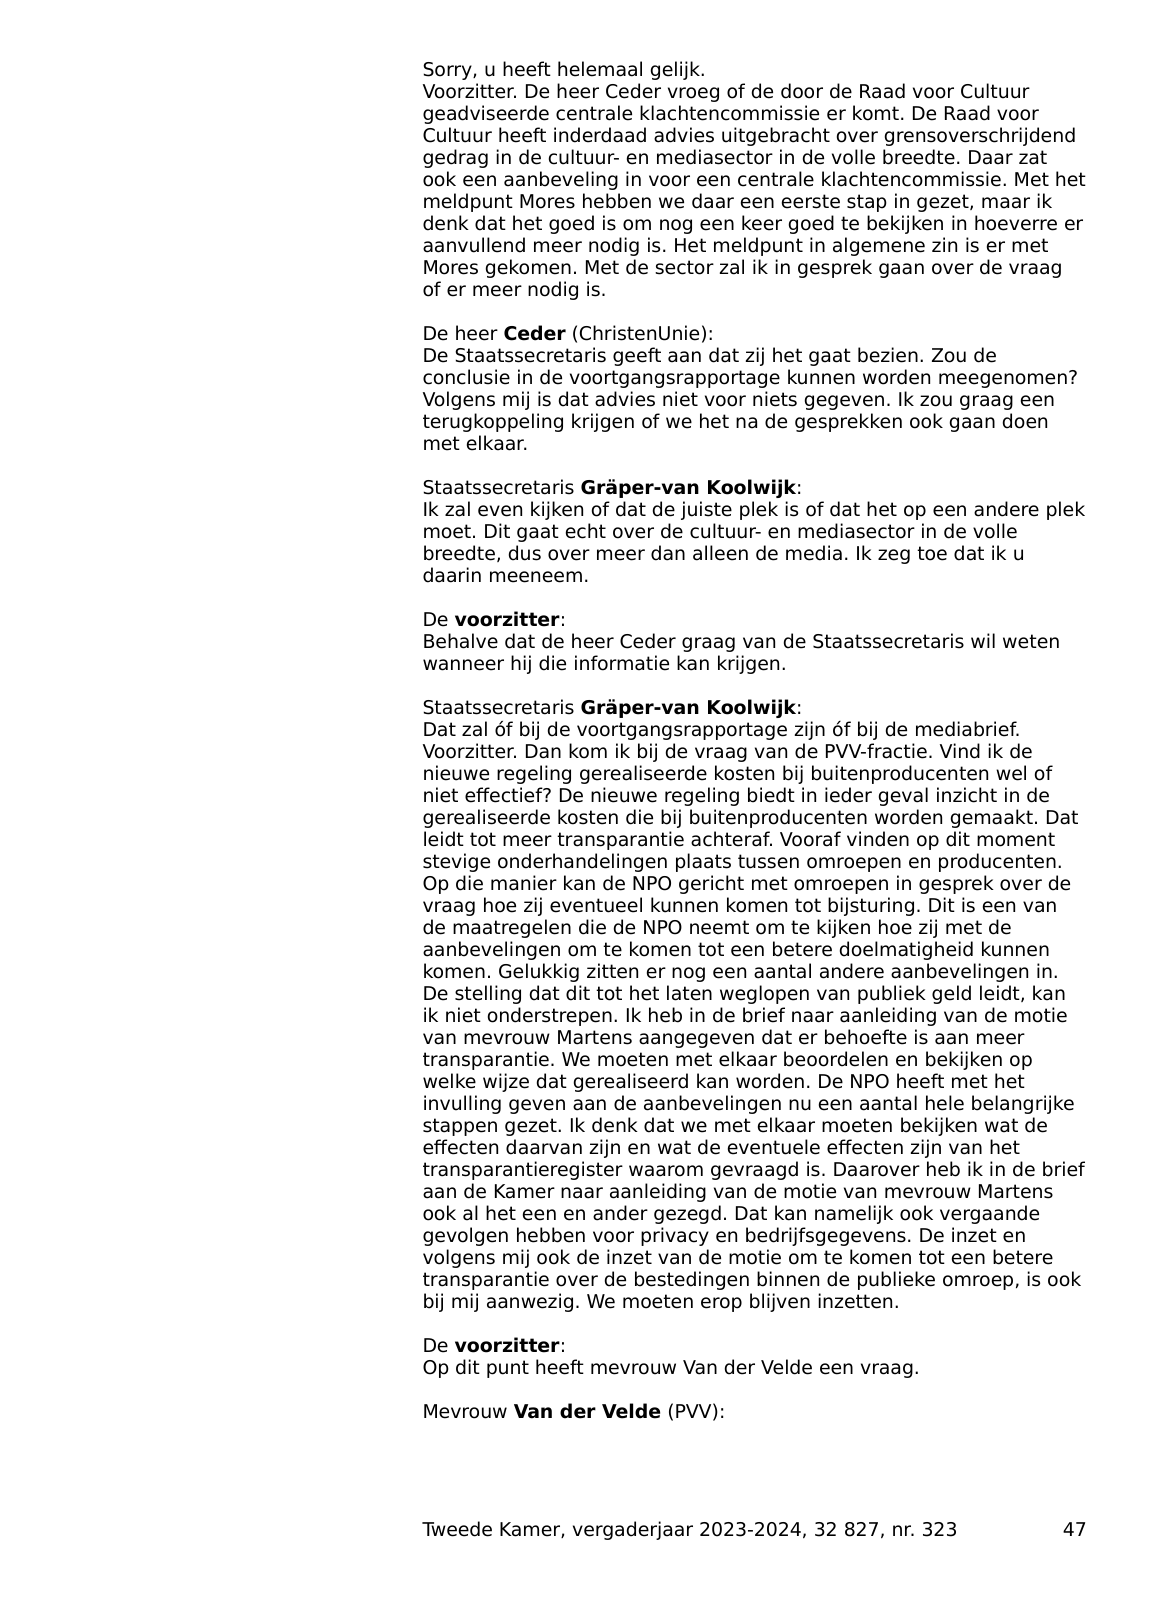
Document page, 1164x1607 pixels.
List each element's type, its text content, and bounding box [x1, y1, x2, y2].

text Mevrouw Van der Velde (PVV): [422, 1401, 1087, 1423]
text Op dit punt heeft mevrouw Van der Velde een vraag. [422, 1357, 1087, 1379]
text Voorzitter. De heer Ceder vroeg of de door de Raad voor Cultuur geadviseerde centrale klachtencommissie er komt. De Raad voor Cultuur heeft inderdaad advies uitgebracht over grensoverschrijdend gedrag in de cultuur- en mediasector in de volle breedte. Daar zat ook een aanbeveling in voor een centrale klachtencommissie. Met het meldpunt Mores hebben we daar een eerste stap in gezet, maar ik denk dat het goed is om nog een keer goed te bekijken in hoeverre er aanvullend meer nodig is. Het meldpunt in algemene zin is er met Mores gekomen. Met de sector zal ik in gesprek gaan over de vraag of er meer nodig is. [422, 81, 1087, 301]
text De Staatssecretaris geeft aan dat zij het gaat bezien. Zou de conclusie in de voortgangsrapportage kunnen worden meegenomen? Volgens mij is dat advies niet voor niets gegeven. Ik zou graag een terugkoppeling krijgen of we het na de gesprekken ook gaan doen met elkaar. [422, 345, 1087, 455]
text De stelling dat dit tot het laten weglopen van publiek geld leidt, kan ik niet onderstrepen. Ik heb in de brief naar aanleiding van de motie van mevrouw Martens aangegeven dat er behoefte is aan meer transparantie. We moeten met elkaar beoordelen en bekijken op welke wijze dat gerealiseerd kan worden. De NPO heeft met het invulling geven aan de aanbevelingen nu een aantal hele belangrijke stappen gezet. Ik denk dat we met elkaar moeten bekijken wat de effecten daarvan zijn en wat de eventuele effecten zijn van het transparantieregister waarom gevraagd is. Daarover heb ik in de brief aan de Kamer naar aanleiding van de motie van mevrouw Martens ook al het een en ander gezegd. Dat kan namelijk ook vergaande gevolgen hebben voor privacy en bedrijfsgegevens. De inzet en volgens mij ook de inzet van de motie om te komen tot een betere transparantie over de bestedingen binnen de publieke omroep, is ook bij mij aanwezig. We moeten erop blijven inzetten. [422, 983, 1087, 1313]
text Staatssecretaris Gräper-van Koolwijk: [422, 697, 1087, 719]
text Ik zal even kijken of dat de juiste plek is of dat het op een andere plek moet. Dit gaat echt over de cultuur- en mediasector in de volle breedte, dus over meer dan alleen de media. Ik zeg toe dat ik u daarin meeneem. [422, 499, 1087, 587]
text De voorzitter: [422, 1335, 1087, 1357]
text Dat zal óf bij de voortgangsrapportage zijn óf bij de mediabrief. [422, 719, 1087, 741]
text Staatssecretaris Gräper-van Koolwijk: [422, 477, 1087, 499]
text Behalve dat de heer Ceder graag van de Staatssecretaris wil weten wanneer hij die informatie kan krijgen. [422, 631, 1087, 675]
text De voorzitter: [422, 609, 1087, 631]
text Sorry, u heeft helemaal gelijk. [422, 59, 1087, 81]
text Voorzitter. Dan kom ik bij de vraag van de PVV-fractie. Vind ik de nieuwe regeling gerealiseerde kosten bij buitenproducenten wel of niet effectief? De nieuwe regeling biedt in ieder geval inzicht in de gerealiseerde kosten die bij buitenproducenten worden gemaakt. Dat leidt tot meer transparantie achteraf. Vooraf vinden op dit moment stevige onderhandelingen plaats tussen omroepen en producenten. Op die manier kan de NPO gericht met omroepen in gesprek over de vraag hoe zij eventueel kunnen komen tot bijsturing. Dit is een van de maatregelen die de NPO neemt om te kijken hoe zij met de aanbevelingen om te komen tot een betere doelmatigheid kunnen komen. Gelukkig zitten er nog een aantal andere aanbevelingen in. [422, 741, 1087, 983]
text De heer Ceder (ChristenUnie): [422, 323, 1087, 345]
